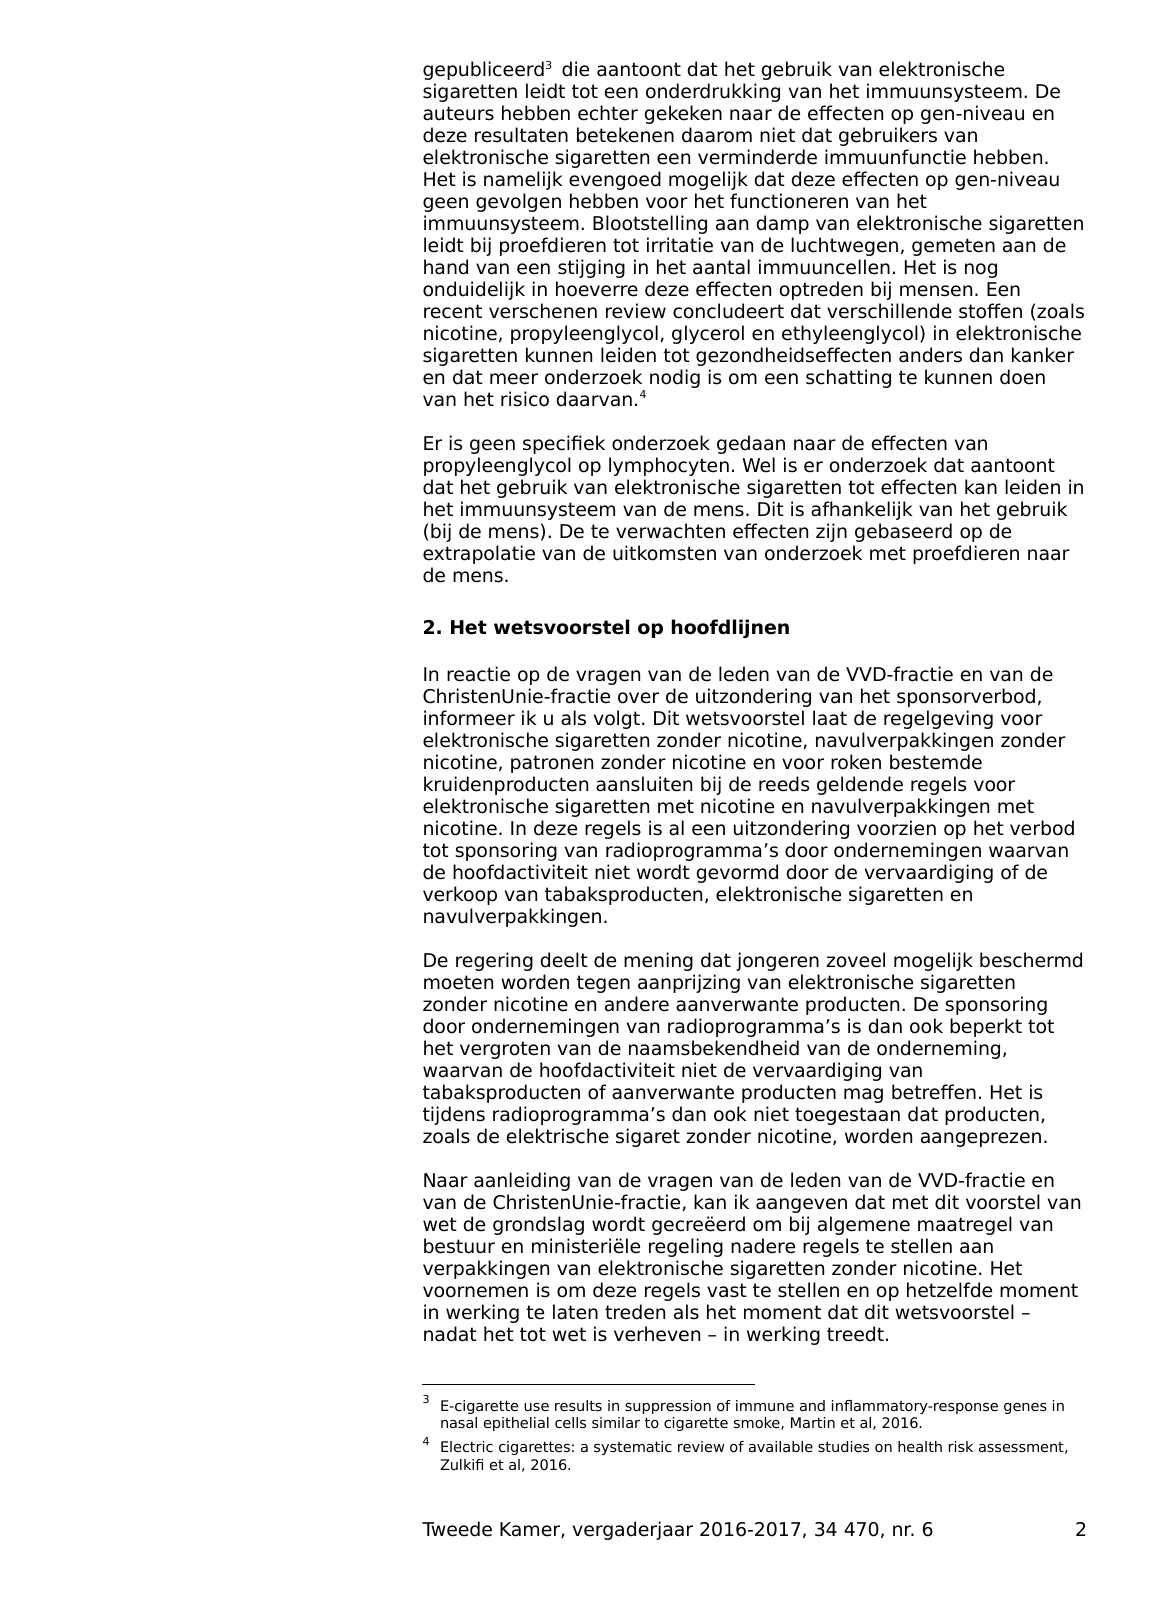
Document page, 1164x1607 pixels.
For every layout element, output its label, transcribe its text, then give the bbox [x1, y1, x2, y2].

text E-cigarette use results in suppression of immune and inflammatory-response genes in nasal epithelial cells similar to cigarette smoke, Martin et al, 2016. [422, 1393, 1087, 1432]
text De regering deelt de mening dat jongeren zoveel mogelijk beschermd moeten worden tegen aanprijzing van elektronische sigaretten zonder nicotine en andere aanverwante producten. De sponsoring door ondernemingen van radioprogramma’s is dan ook beperkt tot het vergroten van de naamsbekendheid van de onderneming, waarvan de hoofdactiviteit niet de vervaardiging van tabaksproducten of aanverwante producten mag betreffen. Het is tijdens radioprogramma’s dan ook niet toegestaan dat producten, zoals de elektrische sigaret zonder nicotine, worden aangeprezen. [422, 950, 1087, 1147]
text Naar aanleiding van de vragen van de leden van de VVD-fractie en van de ChristenUnie-fractie, kan ik aangeven dat met dit voorstel van wet de grondslag wordt gecreëerd om bij algemene maatregel van bestuur en ministeriële regeling nadere regels te stellen aan verpakkingen van elektronische sigaretten zonder nicotine. Het voornemen is om deze regels vast te stellen en op hetzelfde moment in werking te laten treden als het moment dat dit wetsvoorstel – nadat het tot wet is verheven – in werking treedt. [422, 1170, 1087, 1346]
text gepubliceerd die aantoont dat het gebruik van elektronische sigaretten leidt tot een onderdrukking van het immuunsysteem. De auteurs hebben echter gekeken naar de effecten op gen-niveau en deze resultaten betekenen daarom niet dat gebruikers van elektronische sigaretten een verminderde immuunfunctie hebben. Het is namelijk evengoed mogelijk dat deze effecten op gen-niveau geen gevolgen hebben voor het functioneren van het immuunsysteem. Blootstelling aan damp van elektronische sigaretten leidt bij proefdieren tot irritatie van de luchtwegen, gemeten aan de hand van een stijging in het aantal immuuncellen. Het is nog onduidelijk in hoeverre deze effecten optreden bij mensen. Een recent verschenen review concludeert dat verschillende stoffen (zoals nicotine, propyleenglycol, glycerol en ethyleenglycol) in elektronische sigaretten kunnen leiden tot gezondheidseffecten anders dan kanker en dat meer onderzoek nodig is om een schatting te kunnen doen van het risico daarvan. [422, 59, 1087, 411]
subtitle 2. Het wetsvoorstel op hoofdlijnen [422, 617, 1087, 639]
text Er is geen specifiek onderzoek gedaan naar de effecten van propyleenglycol op lymphocyten. Wel is er onderzoek dat aantoont dat het gebruik van elektronische sigaretten tot effecten kan leiden in het immuunsysteem van de mens. Dit is afhankelijk van het gebruik (bij de mens). De te verwachten effecten zijn gebaseerd op de extrapolatie van de uitkomsten van onderzoek met proefdieren naar de mens. [422, 433, 1087, 587]
text In reactie op de vragen van de leden van de VVD-fractie en van de ChristenUnie-fractie over de uitzondering van het sponsorverbod, informeer ik u als volgt. Dit wetsvoorstel laat de regelgeving voor elektronische sigaretten zonder nicotine, navulverpakkingen zonder nicotine, patronen zonder nicotine en voor roken bestemde kruidenproducten aansluiten bij de reeds geldende regels voor elektronische sigaretten met nicotine en navulverpakkingen met nicotine. In deze regels is al een uitzondering voorzien op het verbod tot sponsoring van radioprogramma’s door ondernemingen waarvan de hoofdactiviteit niet wordt gevormd door de vervaardiging of de verkoop van tabaksproducten, elektronische sigaretten en navulverpakkingen. [422, 664, 1087, 927]
text Electric cigarettes: a systematic review of available studies on health risk assessment, Zulkifi et al, 2016. [422, 1435, 1087, 1474]
